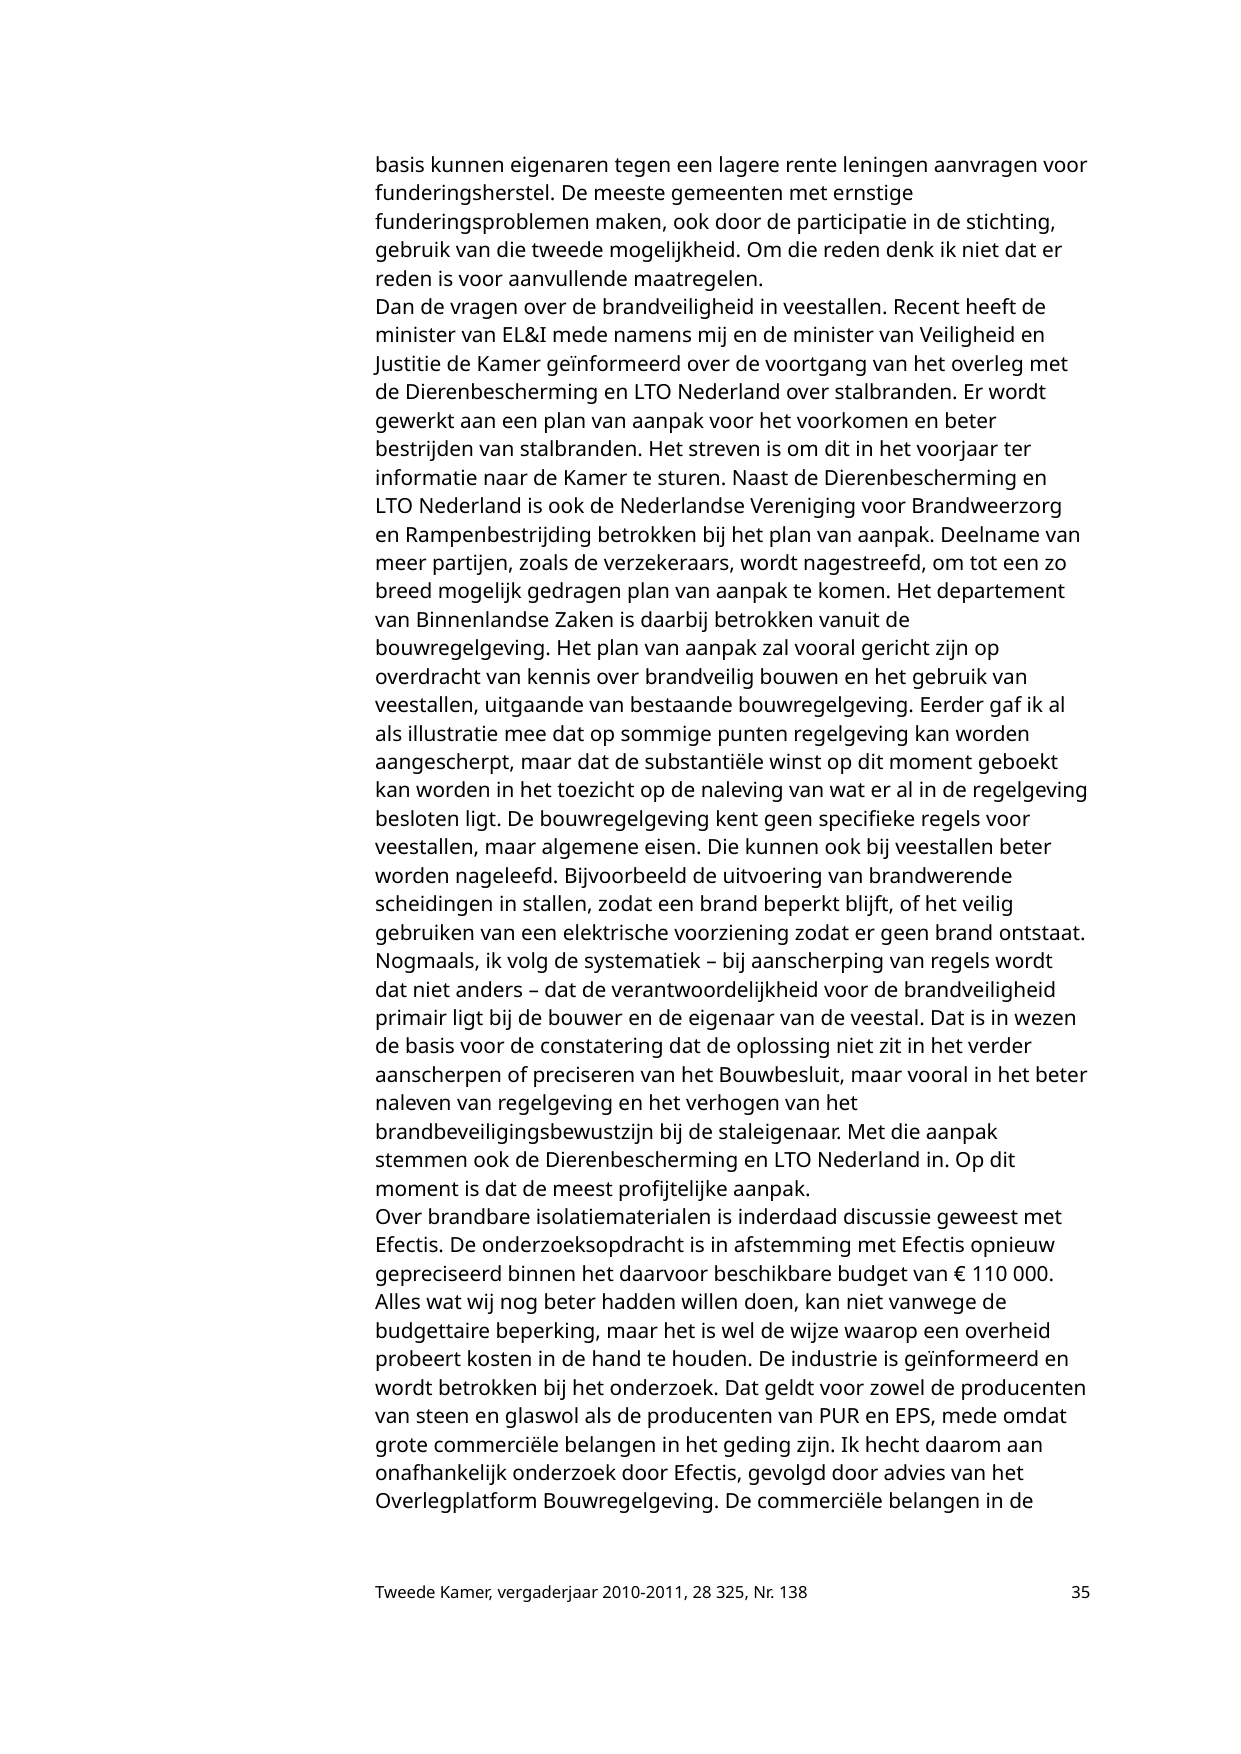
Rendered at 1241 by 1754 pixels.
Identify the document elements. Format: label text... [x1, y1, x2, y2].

text Dan de vragen over de brandveiligheid in veestallen. Recent heeft de minister van EL&I mede namens mij en de minister van Veiligheid en Justitie de Kamer geïnformeerd over de voortgang van het overleg met de Dierenbescherming en LTO Nederland over stalbranden. Er wordt gewerkt aan een plan van aanpak voor het voorkomen en beter bestrijden van stalbranden. Het streven is om dit in het voorjaar ter informatie naar de Kamer te sturen. Naast de Dierenbescherming en LTO Nederland is ook de Nederlandse Vereniging voor Brandweerzorg en Rampenbestrijding betrokken bij het plan van aanpak. Deelname van meer partijen, zoals de verzekeraars, wordt nagestreefd, om tot een zo breed mogelijk gedragen plan van aanpak te komen. Het departement van Binnenlandse Zaken is daarbij betrokken vanuit de bouwregelgeving. Het plan van aanpak zal vooral gericht zijn op overdracht van kennis over brandveilig bouwen en het gebruik van veestallen, uitgaande van bestaande bouwregelgeving. Eerder gaf ik al als illustratie mee dat op sommige punten regelgeving kan worden aangescherpt, maar dat de substantiële winst op dit moment geboekt kan worden in het toezicht op de naleving van wat er al in de regelgeving besloten ligt. De bouwregelgeving kent geen specifieke regels voor veestallen, maar algemene eisen. Die kunnen ook bij veestallen beter worden nageleefd. Bijvoorbeeld de uitvoering van brandwerende scheidingen in stallen, zodat een brand beperkt blijft, of het veilig gebruiken van een elektrische voorziening zodat er geen brand ontstaat. Nogmaals, ik volg de systematiek – bij aanscherping van regels wordt dat niet anders – dat de verantwoordelijkheid voor de brandveiligheid primair ligt bij de bouwer en de eigenaar van de veestal. Dat is in wezen de basis voor de constatering dat de oplossing niet zit in het verder aanscherpen of preciseren van het Bouwbesluit, maar vooral in het beter naleven van regelgeving en het verhogen van het brandbeveiligingsbewustzijn bij de staleigenaar. Met die aanpak stemmen ook de Dierenbescherming en LTO Nederland in. Op dit moment is dat de meest profijtelijke aanpak. [375, 292, 1090, 1202]
text basis kunnen eigenaren tegen een lagere rente leningen aanvragen voor funderingsherstel. De meeste gemeenten met ernstige funderingsproblemen maken, ook door de participatie in de stichting, gebruik van die tweede mogelijkheid. Om die reden denk ik niet dat er reden is voor aanvullende maatregelen. [375, 150, 1090, 292]
text Over brandbare isolatiematerialen is inderdaad discussie geweest met Efectis. De onderzoeksopdracht is in afstemming met Efectis opnieuw gepreciseerd binnen het daarvoor beschikbare budget van € 110 000. Alles wat wij nog beter hadden willen doen, kan niet vanwege de budgettaire beperking, maar het is wel de wijze waarop een overheid probeert kosten in de hand te houden. De industrie is geïnformeerd en wordt betrokken bij het onderzoek. Dat geldt voor zowel de producenten van steen en glaswol als de producenten van PUR en EPS, mede omdat grote commerciële belangen in het geding zijn. Ik hecht daarom aan onafhankelijk onderzoek door Efectis, gevolgd door advies van het Overlegplatform Bouwregelgeving. De commerciële belangen in de [375, 1202, 1090, 1515]
